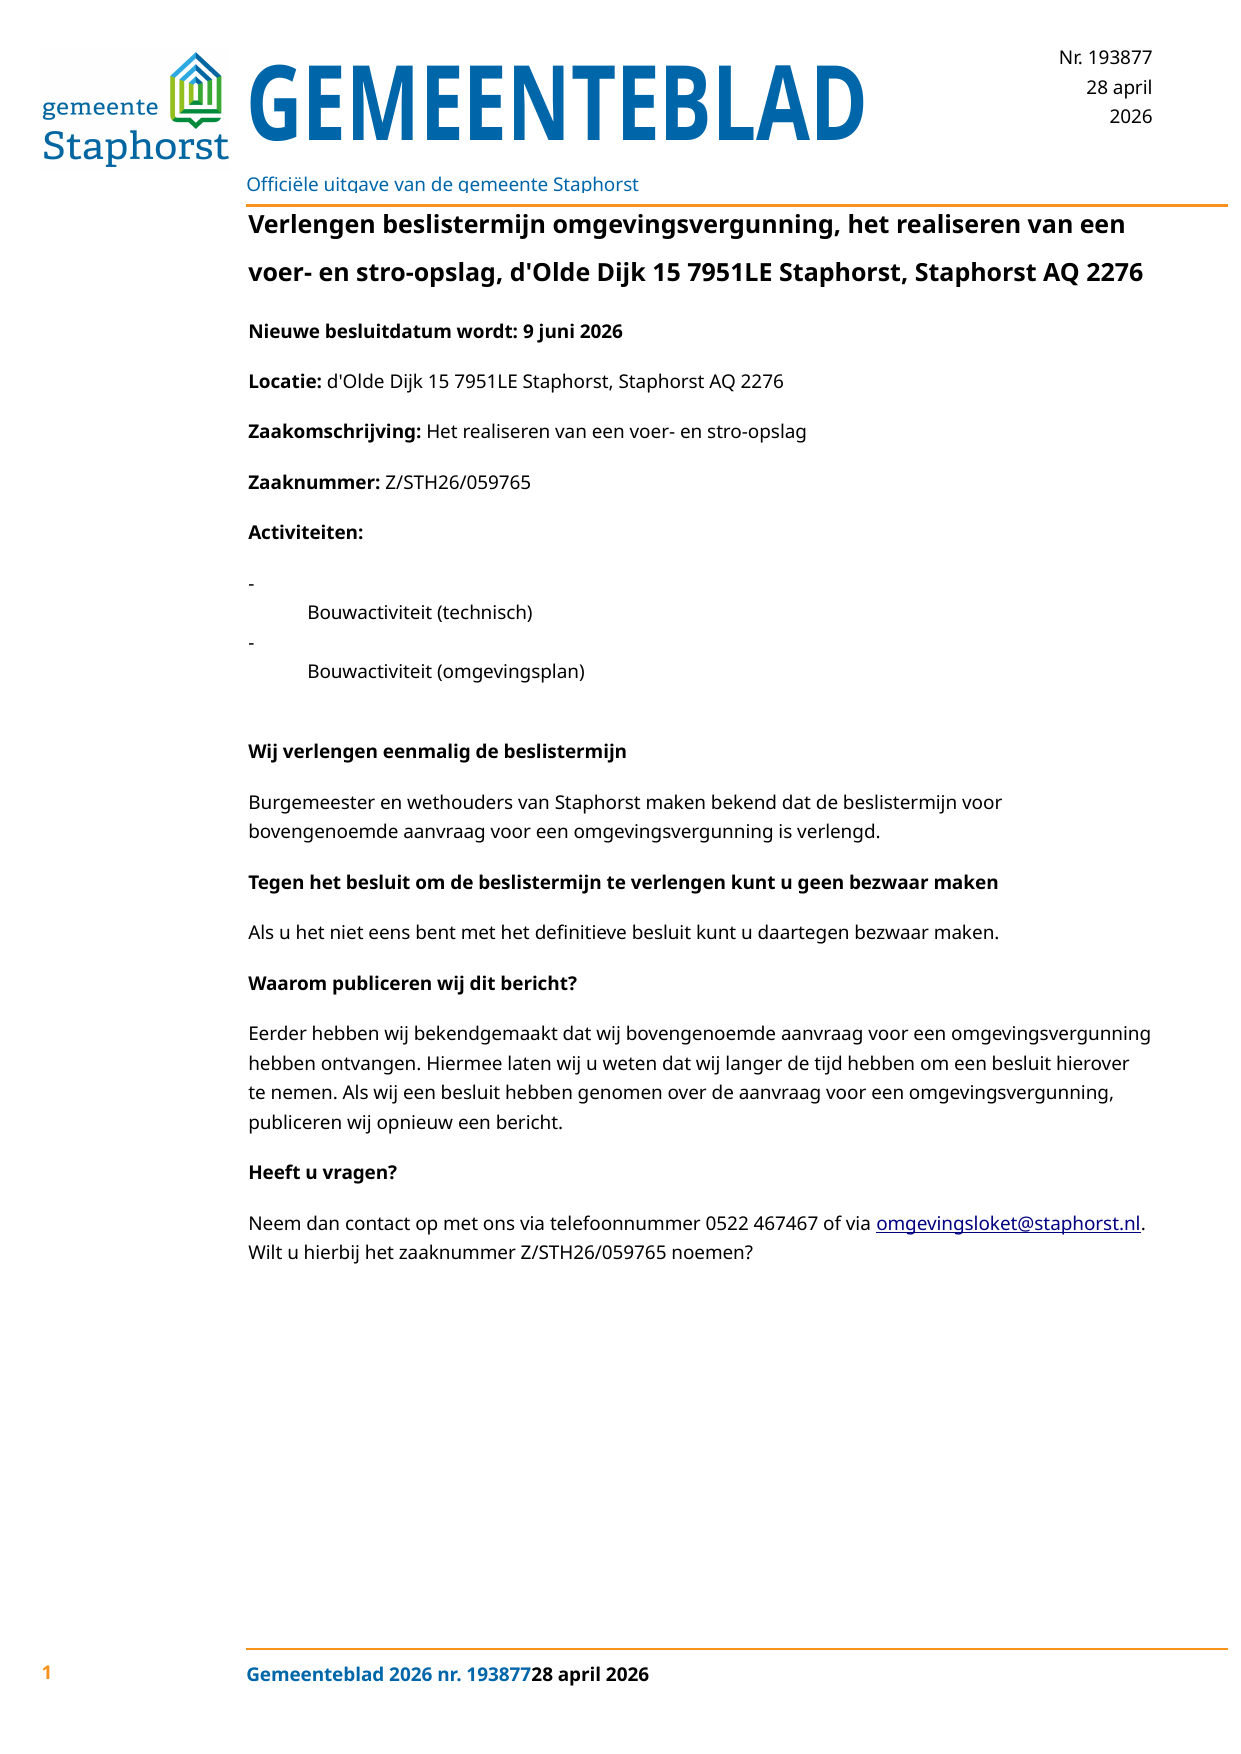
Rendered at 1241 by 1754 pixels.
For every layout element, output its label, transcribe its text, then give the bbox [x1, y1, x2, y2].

text Wij verlengen eenmalig de beslistermijn [248, 739, 1152, 764]
text Neem dan contact op met ons via telefoonnummer 0522 467467 of via omgevingsloket@staphorst.nl. Wilt u hierbij het zaaknummer Z/STH26/059765 noemen? [248, 1210, 1152, 1265]
text Zaakomschrijving: Het realiseren van een voer- en stro-opslag [248, 419, 1152, 444]
text Burgemeester en wethouders van Staphorst maken bekend dat de beslistermijn voor bovengenoemde aanvraag voor een omgevingsvergunning is verlengd. [248, 789, 1152, 844]
picture [41, 47, 231, 172]
text Nieuwe besluitdatum wordt: 9 juni 2026 [248, 318, 1152, 344]
text Als u het niet eens bent met het definitieve besluit kunt u daartegen bezwaar maken. [248, 919, 1152, 945]
text Locatie: d'Olde Dijk 15 7951LE Staphorst, Staphorst AQ 2276 [248, 368, 1152, 394]
text Tegen het besluit om de beslistermijn te verlengen kunt u geen bezwaar maken [248, 869, 1152, 895]
text Waarom publiceren wij dit bericht? [248, 970, 1152, 996]
list Bouwactiviteit (technisch) [248, 599, 1152, 625]
text Activiteiten: [248, 519, 1152, 545]
text Heeft u vragen? [248, 1159, 1152, 1185]
text Eerder hebben wij bekendgemaakt dat wij bovengenoemde aanvraag voor een omgevingsvergunning hebben ontvangen. Hiermee laten wij u weten dat wij langer de tijd hebben om een besluit hierover te nemen. Als wij een besluit hebben genomen over de aanvraag voor een omgevingsvergunning, publiceren wij opnieuw een bericht. [248, 1020, 1152, 1135]
list Bouwactiviteit (omgevingsplan) [248, 659, 1152, 684]
text Zaaknummer: Z/STH26/059765 [248, 469, 1152, 495]
text Verlengen beslistermijn omgevingsvergunning, het realiseren van een voer- en stro-opslag, d'Olde Dijk 15 7951LE Staphorst, Staphorst AQ 2276 [248, 207, 1152, 288]
